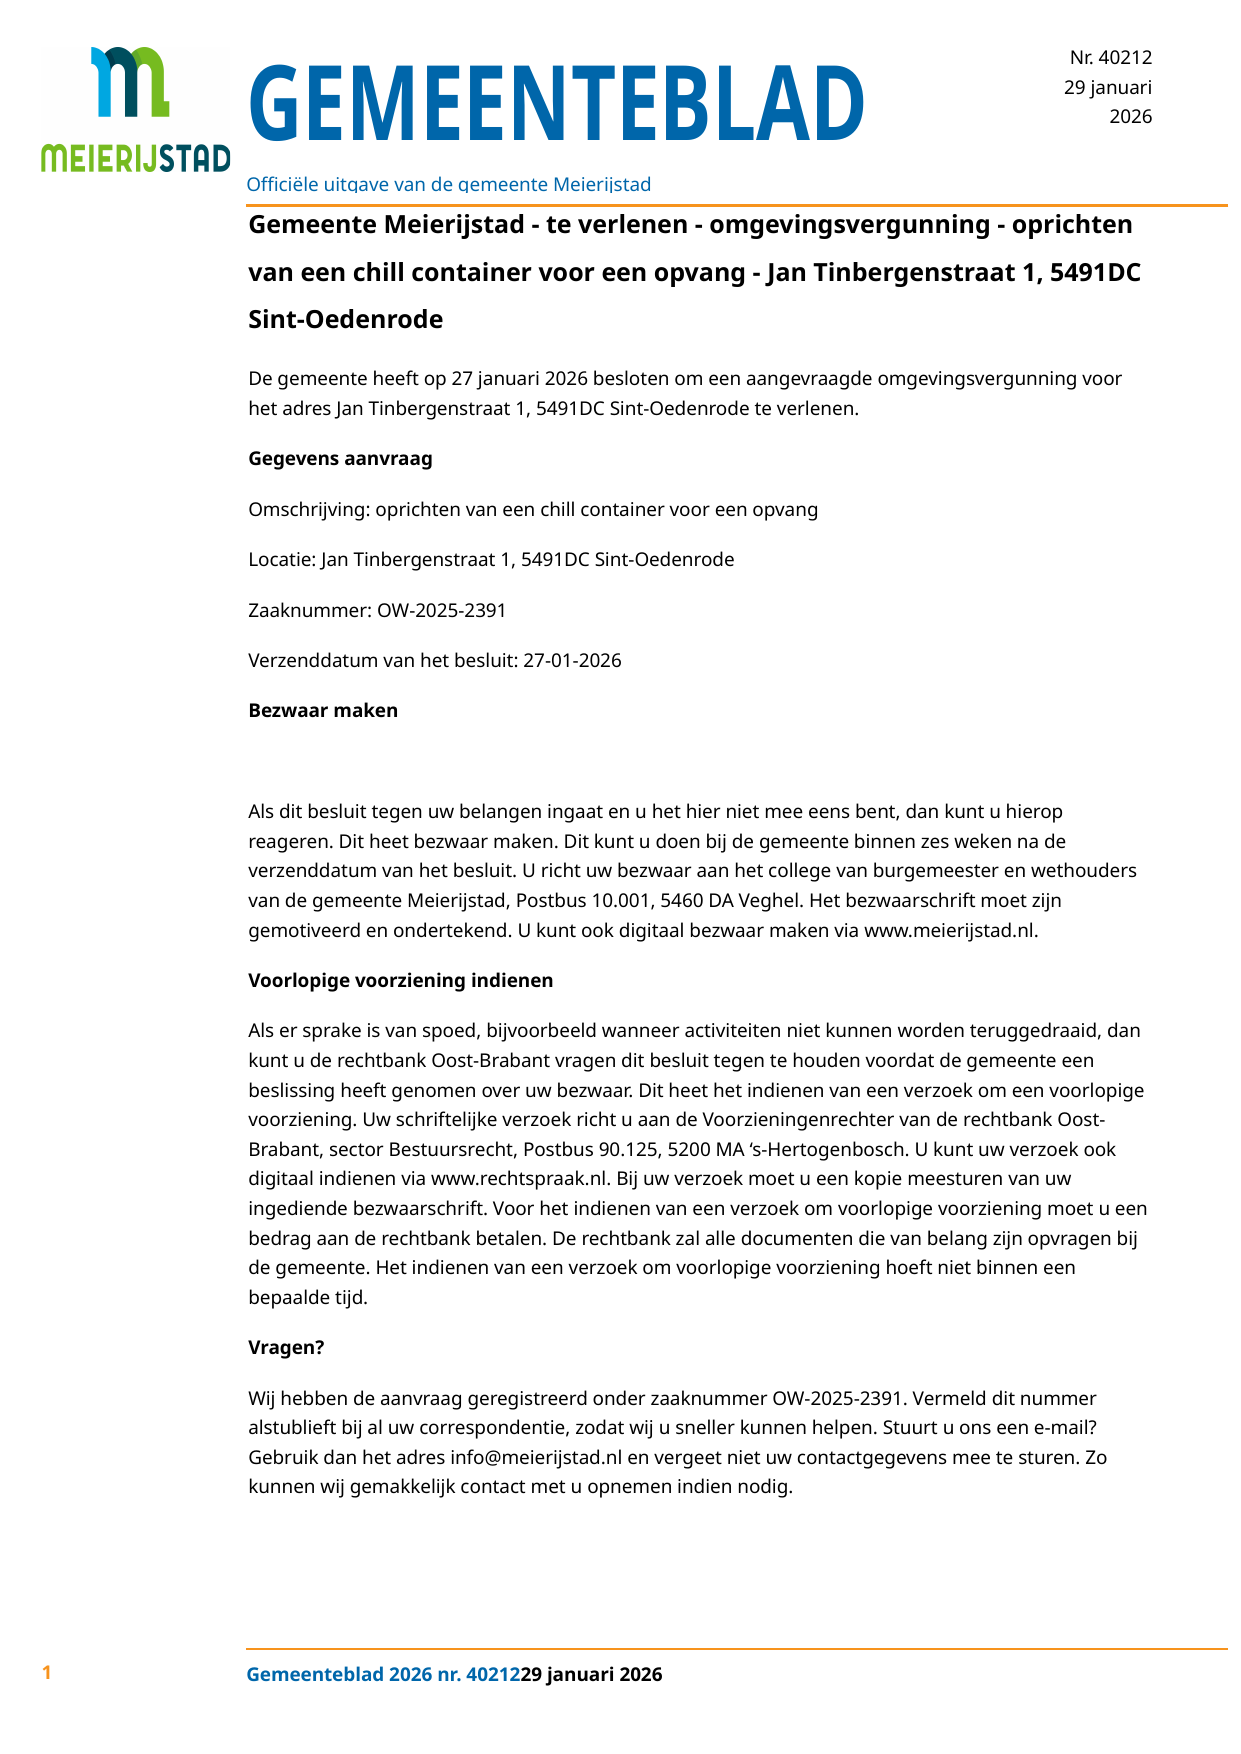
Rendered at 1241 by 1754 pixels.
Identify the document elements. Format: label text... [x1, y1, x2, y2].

text Gemeente Meierijstad - te verlenen - omgevingsvergunning - oprichten van een chill container voor een opvang - Jan Tinbergenstraat 1, 5491DC Sint-Oedenrode [248, 207, 1152, 336]
text Voorlopige voorziening indienen [248, 967, 1152, 993]
text Verzenddatum van het besluit: 27-01-2026 [248, 647, 1152, 673]
text De gemeente heeft op 27 januari 2026 besloten om een aangevraagde omgevingsvergunning voor het adres Jan Tinbergenstraat 1, 5491DC Sint-Oedenrode te verlenen. [248, 366, 1152, 421]
picture [41, 47, 231, 172]
text Bezwaar maken [248, 698, 1152, 723]
text Zaaknummer: OW-2025-2391 [248, 597, 1152, 622]
text Als dit besluit tegen uw belangen ingaat en u het hier niet mee eens bent, dan kunt u hierop reageren. Dit heet bezwaar maken. Dit kunt u doen bij de gemeente binnen zes weken na de verzenddatum van het besluit. U richt uw bezwaar aan het college van burgemeester en wethouders van de gemeente Meierijstad, Postbus 10.001, 5460 DA Veghel. Het bezwaarschrift moet zijn gemotiveerd en ondertekend. U kunt ook digitaal bezwaar maken via www.meierijstad.nl. [248, 798, 1152, 942]
text Vragen? [248, 1334, 1152, 1360]
text Als er sprake is van spoed, bijvoorbeeld wanneer activiteiten niet kunnen worden teruggedraaid, dan kunt u de rechtbank Oost-Brabant vragen dit besluit tegen te houden voordat de gemeente een beslissing heeft genomen over uw bezwaar. Dit heet het indienen van een verzoek om een voorlopige voorziening. Uw schriftelijke verzoek richt u aan de Voorzieningenrechter van de rechtbank Oost-Brabant, sector Bestuursrecht, Postbus 90.125, 5200 MA ‘s-Hertogenbosch. U kunt uw verzoek ook digitaal indienen via www.rechtspraak.nl. Bij uw verzoek moet u een kopie meesturen van uw ingediende bezwaarschrift. Voor het indienen van een verzoek om voorlopige voorziening moet u een bedrag aan de rechtbank betalen. De rechtbank zal alle documenten die van belang zijn opvragen bij de gemeente. Het indienen van een verzoek om voorlopige voorziening hoeft niet binnen een bepaalde tijd. [248, 1018, 1152, 1309]
text Wij hebben de aanvraag geregistreerd onder zaaknummer OW-2025-2391. Vermeld dit nummer alstublieft bij al uw correspondentie, zodat wij u sneller kunnen helpen. Stuurt u ons een e-mail? Gebruik dan het adres info@meierijstad.nl en vergeet niet uw contactgegevens mee te sturen. Zo kunnen wij gemakkelijk contact met u opnemen indien nodig. [248, 1385, 1152, 1499]
text Locatie: Jan Tinbergenstraat 1, 5491DC Sint-Oedenrode [248, 546, 1152, 572]
text Gegevens aanvraag [248, 446, 1152, 471]
text Omschrijving: oprichten van een chill container voor een opvang [248, 496, 1152, 522]
